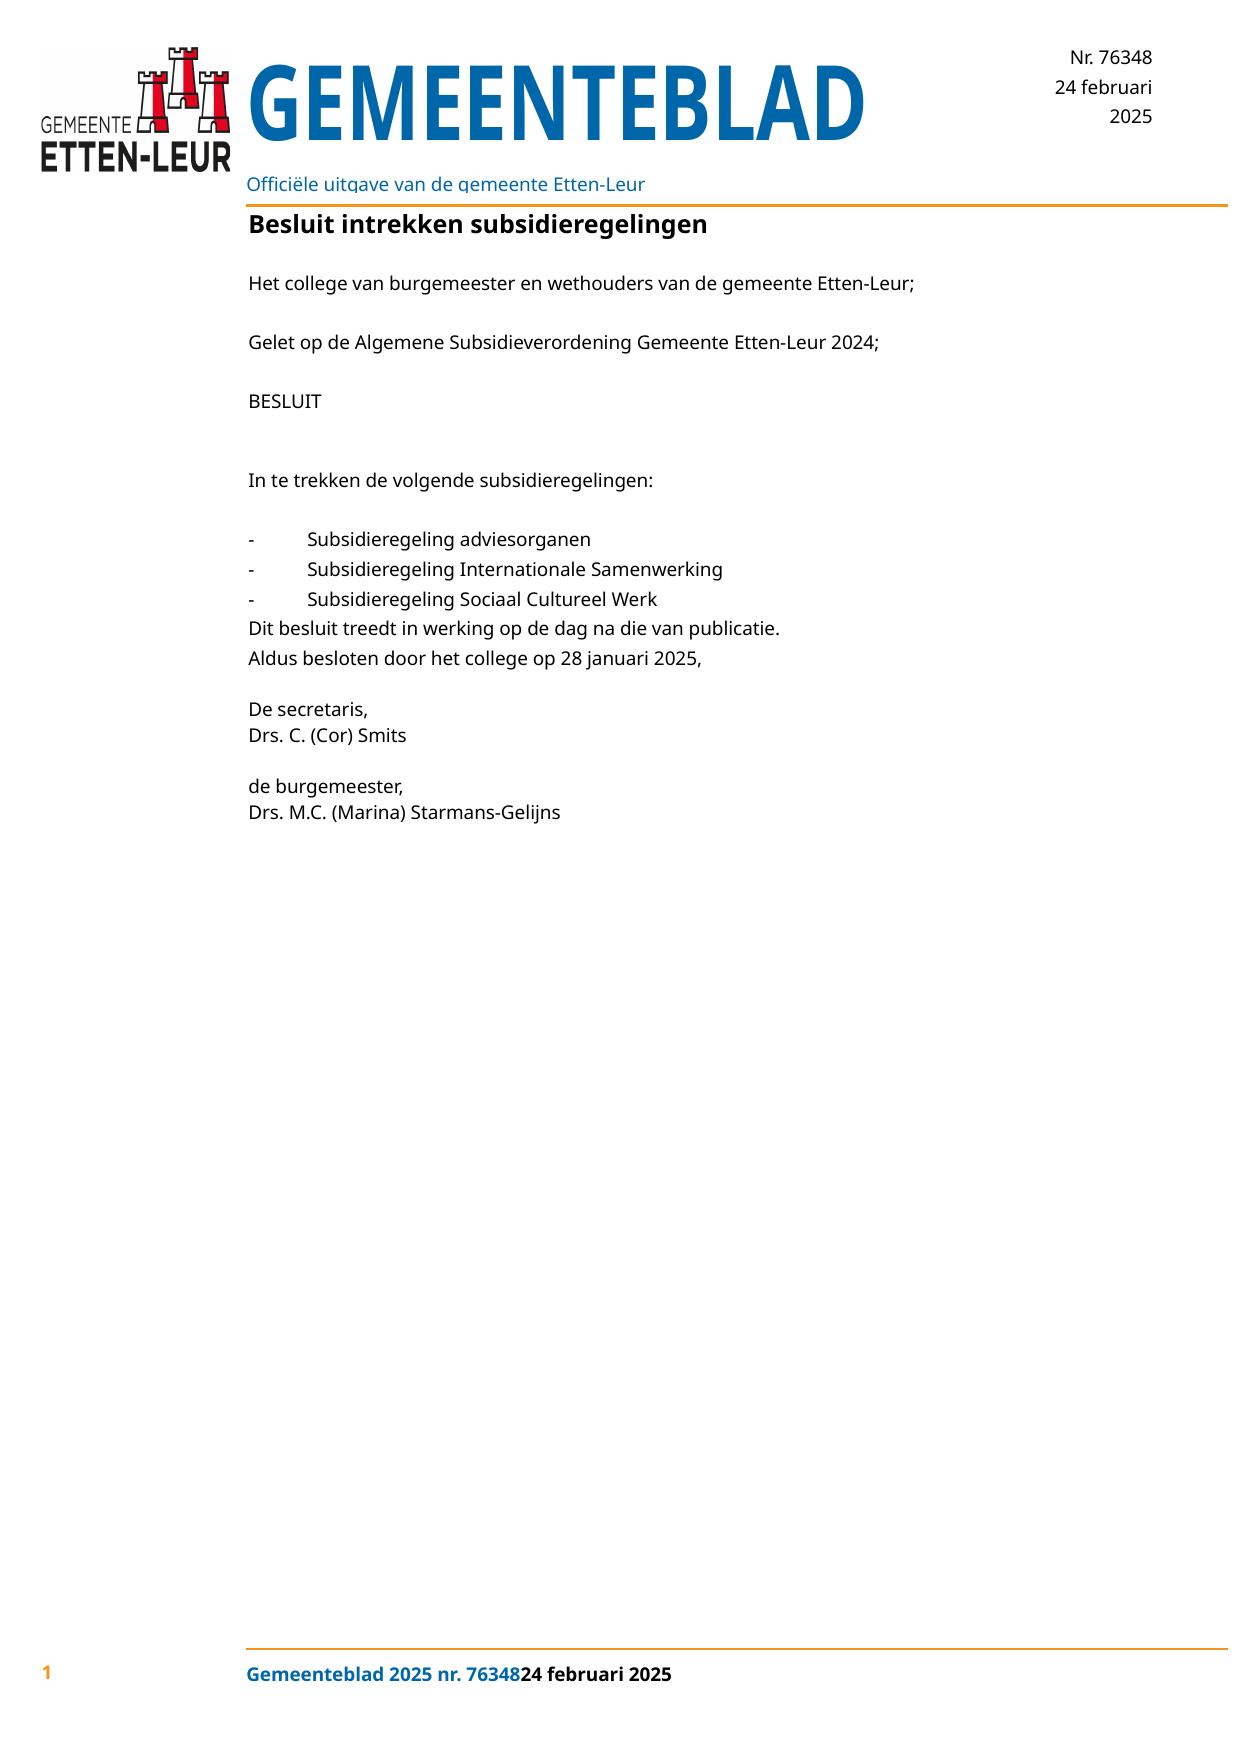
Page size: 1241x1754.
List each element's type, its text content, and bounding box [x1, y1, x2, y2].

text Aldus besloten door het college op 28 januari 2025, [248, 645, 1152, 671]
text Besluit intrekken subsidieregelingen [248, 207, 1152, 241]
text Dit besluit treedt in werking op de dag na die van publicatie. [248, 615, 1152, 641]
text de burgemeester, [248, 774, 1152, 799]
list Subsidieregeling adviesorganen [248, 527, 1152, 552]
picture [41, 47, 231, 172]
text Drs. C. (Cor) Smits [248, 722, 1152, 748]
text Het college van burgemeester en wethouders van de gemeente Etten-Leur; [248, 270, 1152, 296]
text BESLUIT [248, 389, 1152, 414]
text Drs. M.C. (Marina) Starmans-Gelijns [248, 799, 1152, 825]
list Subsidieregeling Sociaal Cultureel Werk [248, 586, 1152, 612]
list Subsidieregeling Internationale Samenwerking [248, 556, 1152, 582]
text In te trekken de volgende subsidieregelingen: [248, 467, 1152, 493]
text Gelet op de Algemene Subsidieverordening Gemeente Etten-Leur 2024; [248, 329, 1152, 355]
text De secretaris, [248, 696, 1152, 722]
